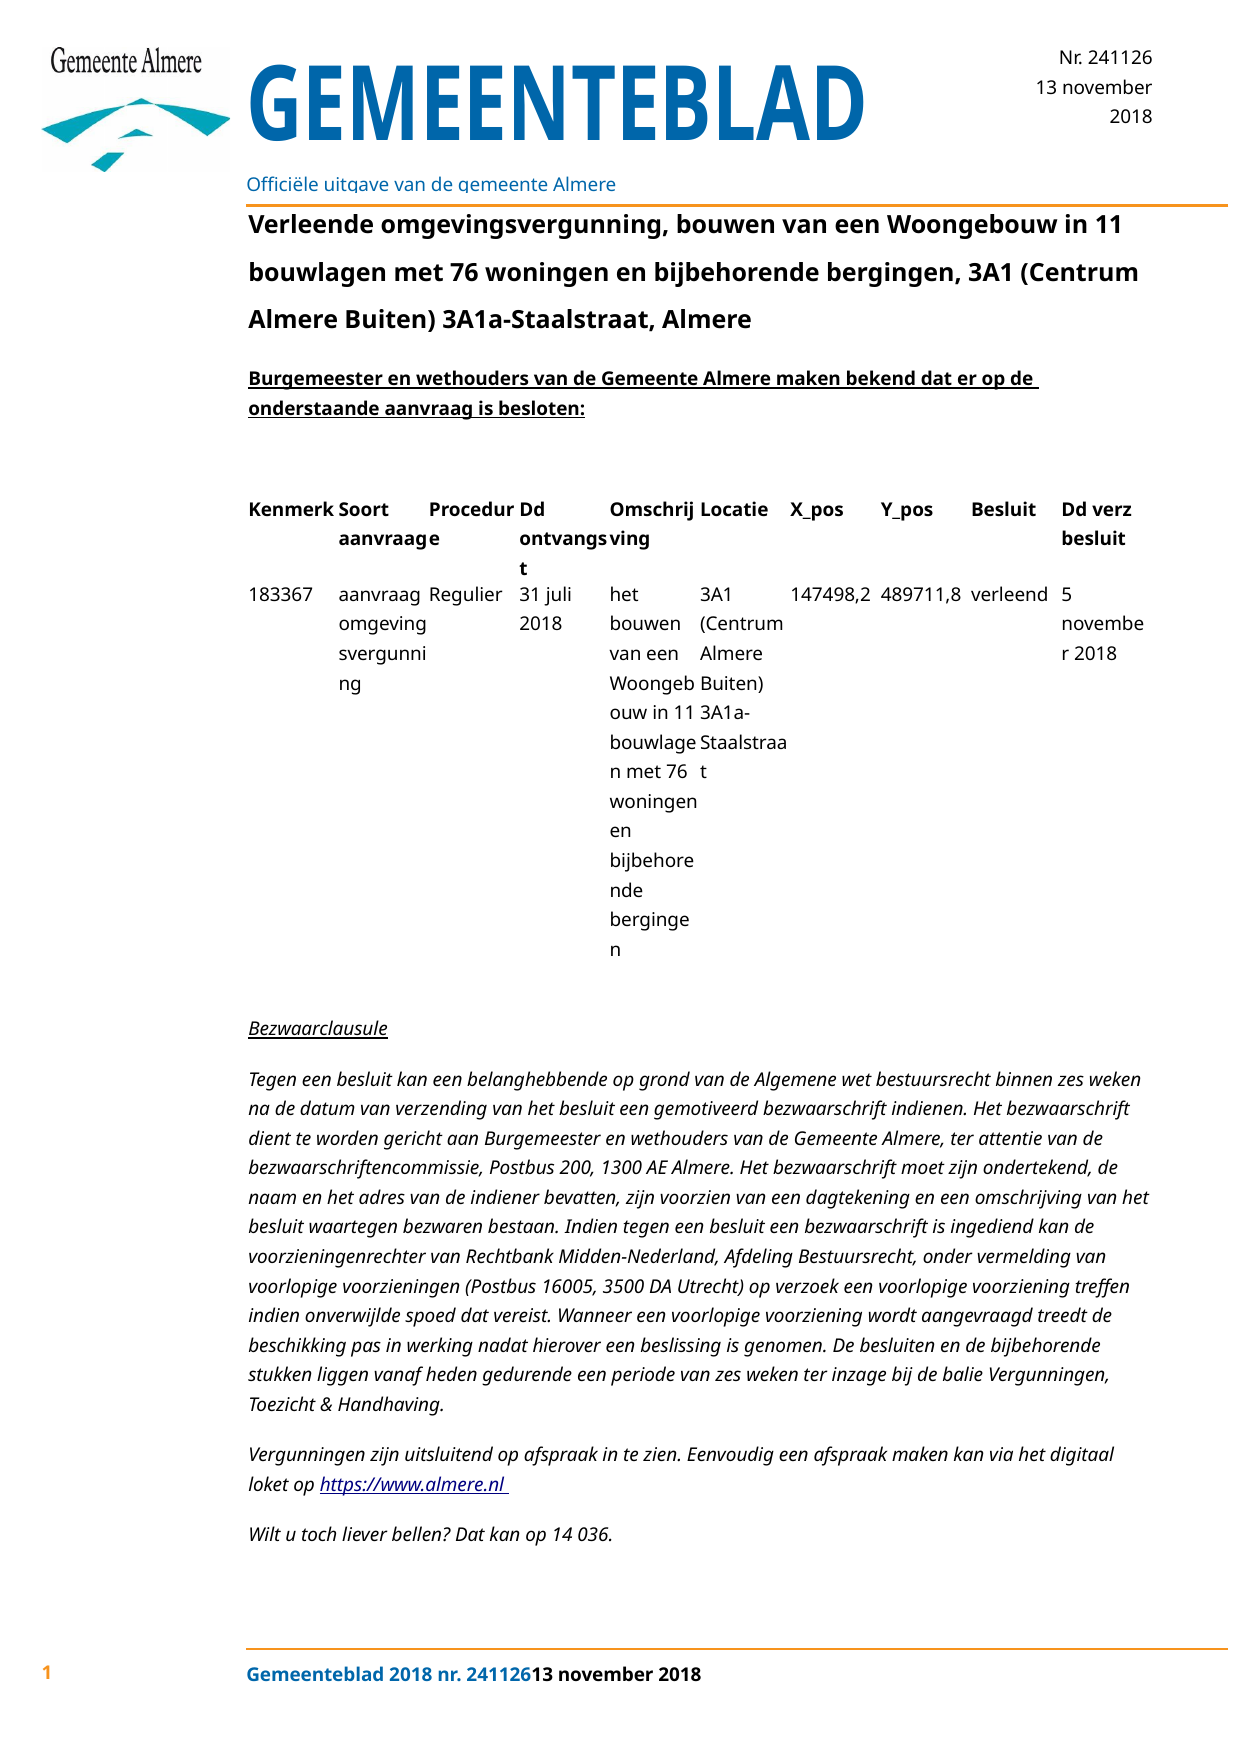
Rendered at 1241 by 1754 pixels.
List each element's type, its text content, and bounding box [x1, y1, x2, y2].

picture [41, 47, 231, 172]
text Tegen een besluit kan een belanghebbende op grond van de Algemene wet bestuursrecht binnen zes weken na de datum van verzending van het besluit een gemotiveerd bezwaarschrift indienen. Het bezwaarschrift dient te worden gericht aan Burgemeester en wethouders van de Gemeente Almere, ter attentie van de bezwaarschriftencommissie, Postbus 200, 1300 AE Almere. Het bezwaarschrift moet zijn ondertekend, de naam en het adres van de indiener bevatten, zijn voorzien van een dagtekening en een omschrijving van het besluit waartegen bezwaren bestaan. Indien tegen een besluit een bezwaarschrift is ingediend kan de voorzieningenrechter van Rechtbank Midden-Nederland, Afdeling Bestuursrecht, onder vermelding van voorlopige voorzieningen (Postbus 16005, 3500 DA Utrecht) op verzoek een voorlopige voorziening treffen indien onverwijlde spoed dat vereist. Wanneer een voorlopige voorziening wordt aangevraagd treedt de beschikking pas in werking nadat hierover een beslissing is genomen. De besluiten en de bijbehorende stukken liggen vanaf heden gedurende een periode van zes weken ter inzage bij de balie Vergunningen, Toezicht & Handhaving. [248, 1066, 1152, 1417]
text Bezwaarclausule [248, 1015, 1152, 1041]
table_cell 31 juli 2018 [519, 581, 609, 962]
table_header Besluit [971, 496, 1061, 581]
table_cell 3A1 (Centrum Almere Buiten) 3A1a-Staalstraat [700, 581, 790, 962]
table_cell 5 november 2018 [1061, 581, 1152, 962]
table_header Y_pos [881, 496, 971, 581]
table_header Soort aanvraag [338, 496, 429, 581]
text Verleende omgevingsvergunning, bouwen van een Woongebouw in 11 bouwlagen met 76 woningen en bijbehorende bergingen, 3A1 (Centrum Almere Buiten) 3A1a-Staalstraat, Almere [248, 207, 1152, 336]
table_cell verleend [971, 581, 1061, 962]
table_header Omschrijving [609, 496, 700, 581]
table_header Dd verz besluit [1061, 496, 1152, 581]
table_header Dd ontvangst [519, 496, 609, 581]
text Vergunningen zijn uitsluitend op afspraak in te zien. Eenvoudig een afspraak maken kan via het digitaal loket op https://www.almere.nl [248, 1442, 1152, 1497]
text Burgemeester en wethouders van de Gemeente Almere maken bekend dat er op de onderstaande aanvraag is besloten: [248, 366, 1152, 421]
text Wilt u toch liever bellen? Dat kan op 14 036. [248, 1522, 1152, 1547]
table_cell 489711,8 [881, 581, 971, 962]
table_cell 183367 [248, 581, 338, 962]
table_cell het bouwen van een Woongebouw in 11 bouwlagen met 76 woningen en bijbehorende bergingen [609, 581, 700, 962]
table_cell Regulier [429, 581, 519, 962]
table_header Kenmerk [248, 496, 338, 581]
table_header X_pos [790, 496, 881, 581]
table_cell 147498,2 [790, 581, 881, 962]
table_header Locatie [700, 496, 790, 581]
table_cell aanvraag omgevingsvergunning [338, 581, 429, 962]
table_header Procedure [429, 496, 519, 581]
